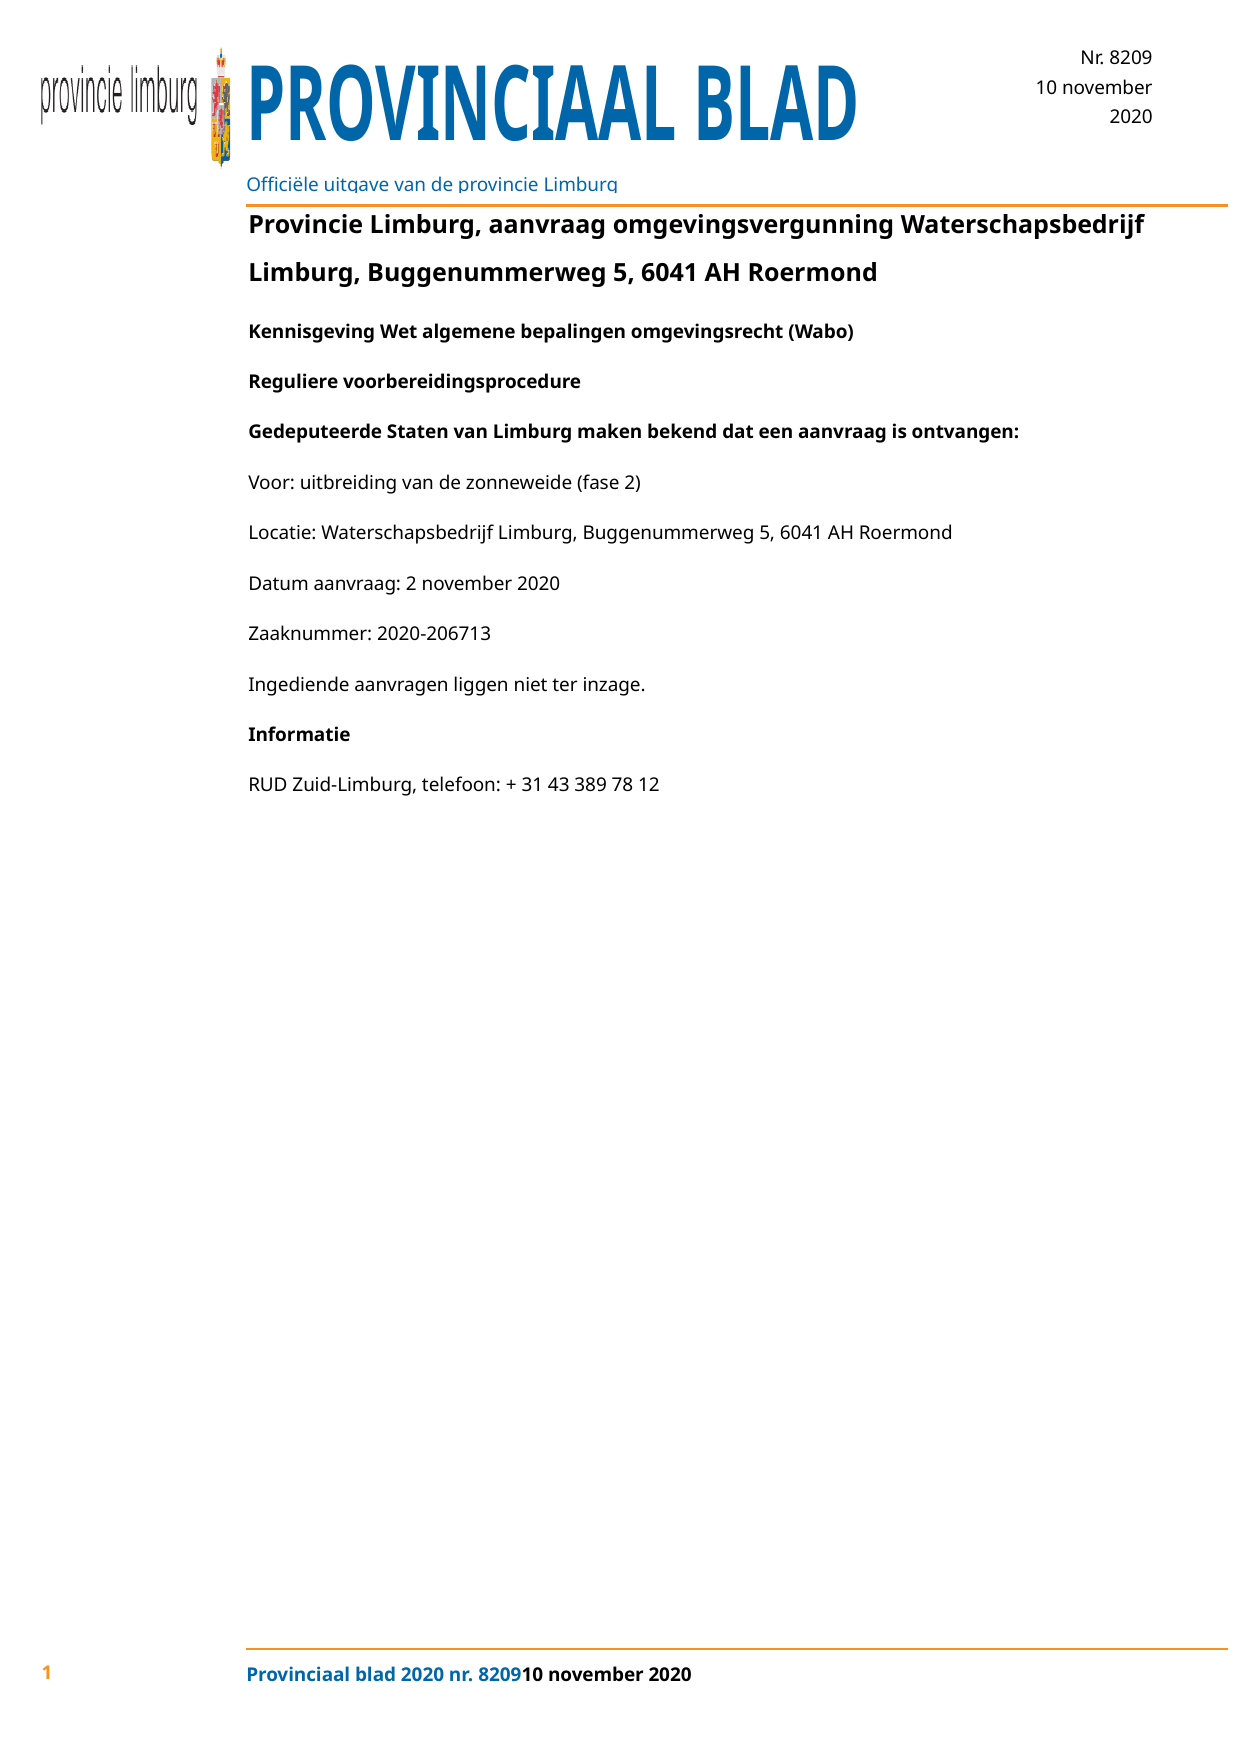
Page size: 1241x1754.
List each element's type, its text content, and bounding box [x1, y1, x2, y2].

text Kennisgeving Wet algemene bepalingen omgevingsrecht (Wabo) [248, 318, 1152, 344]
text Locatie: Waterschapsbedrijf Limburg, Buggenummerweg 5, 6041 AH Roermond [248, 519, 1152, 545]
text Gedeputeerde Staten van Limburg maken bekend dat een aanvraag is ontvangen: [248, 419, 1152, 444]
text Zaaknummer: 2020-206713 [248, 620, 1152, 646]
text Reguliere voorbereidingsprocedure [248, 368, 1152, 394]
picture [41, 47, 231, 172]
text RUD Zuid-Limburg, telefoon: + 31 43 389 78 12 [248, 772, 1152, 797]
text Provincie Limburg, aanvraag omgevingsvergunning Waterschapsbedrijf Limburg, Buggenummerweg 5, 6041 AH Roermond [248, 207, 1152, 288]
text Datum aanvraag: 2 november 2020 [248, 570, 1152, 596]
text Informatie [248, 721, 1152, 747]
text Ingediende aanvragen liggen niet ter inzage. [248, 671, 1152, 697]
text Voor: uitbreiding van de zonneweide (fase 2) [248, 469, 1152, 495]
